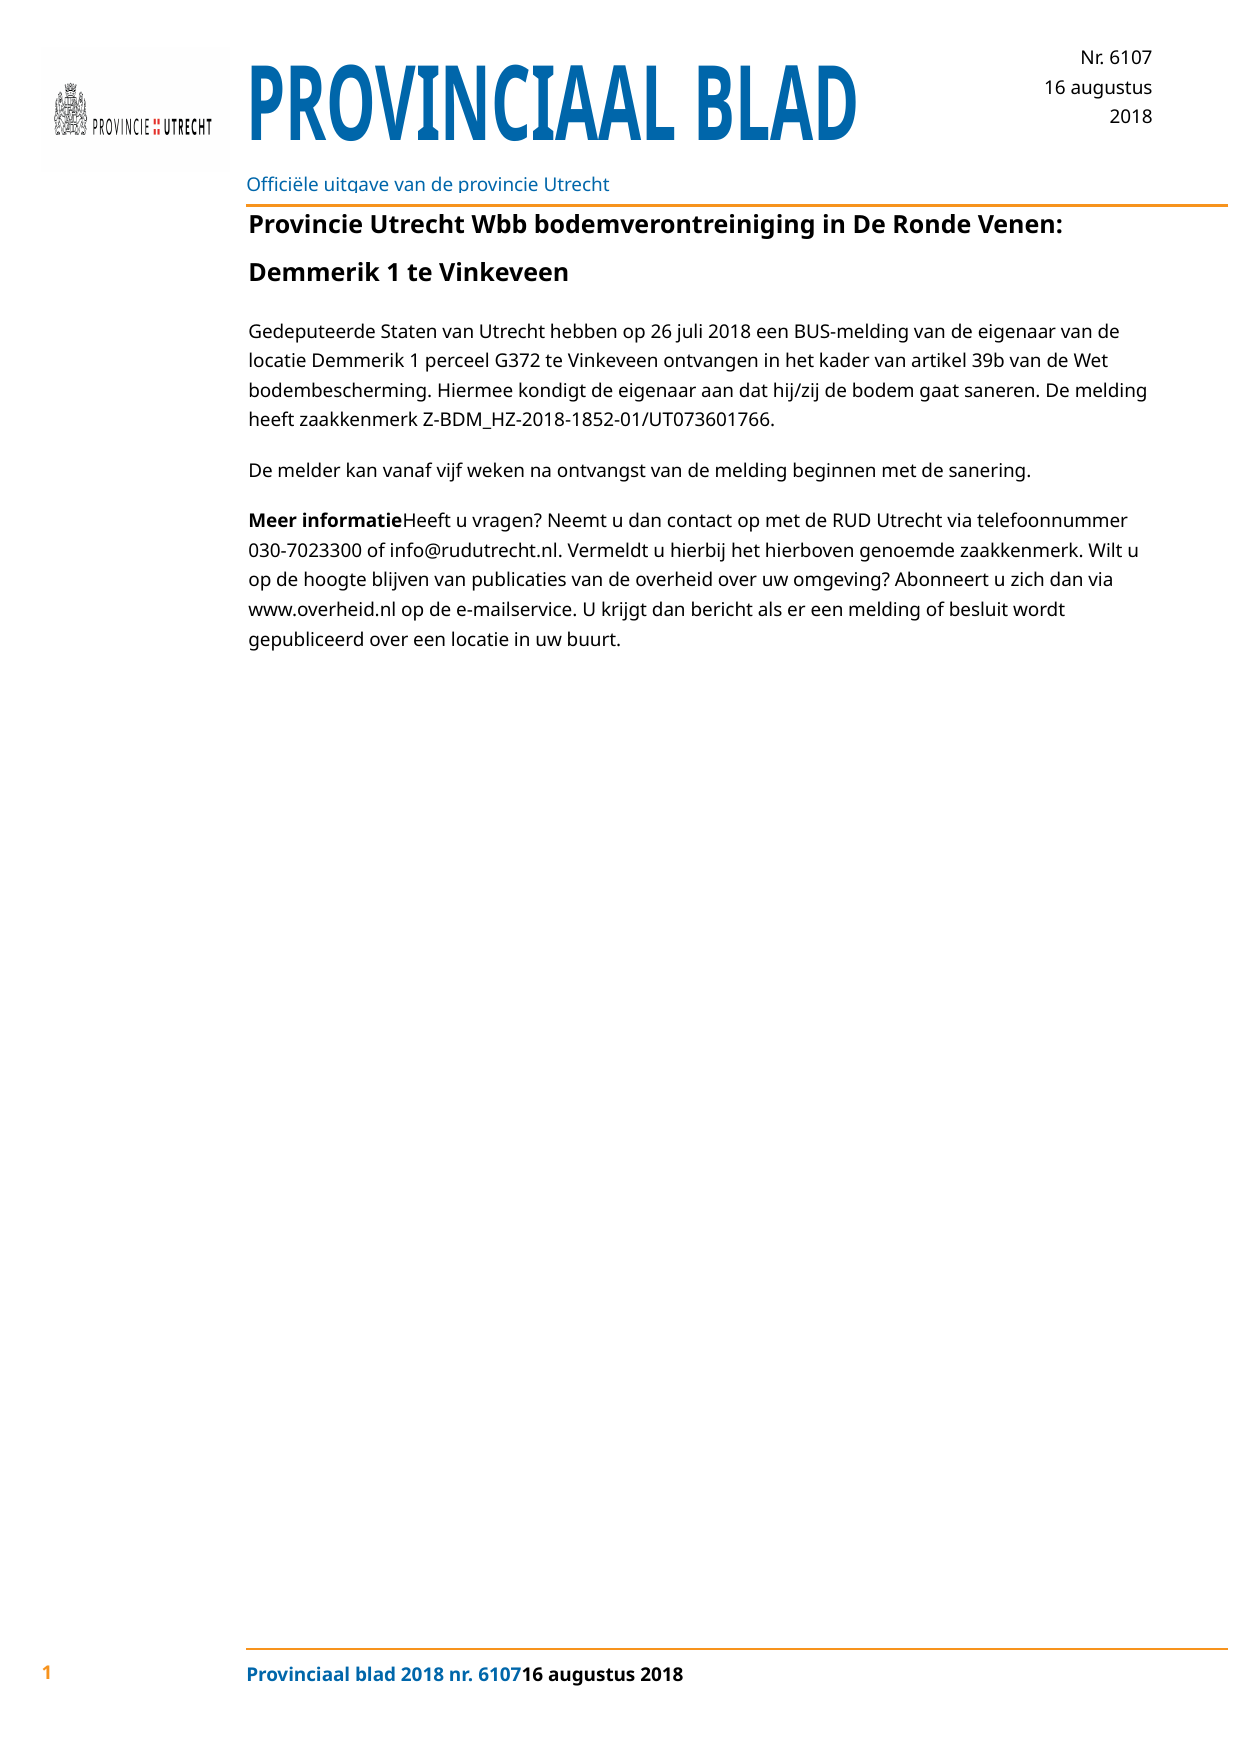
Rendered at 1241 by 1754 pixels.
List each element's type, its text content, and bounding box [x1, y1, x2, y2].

text Gedeputeerde Staten van Utrecht hebben op 26 juli 2018 een BUS-melding van de eigenaar van de locatie Demmerik 1 perceel G372 te Vinkeveen ontvangen in het kader van artikel 39b van de Wet bodembescherming. Hiermee kondigt de eigenaar aan dat hij/zij de bodem gaat saneren. De melding heeft zaakkenmerk Z-BDM_HZ-2018-1852-01/UT073601766. [248, 318, 1152, 432]
picture [41, 47, 231, 172]
text De melder kan vanaf vijf weken na ontvangst van de melding beginnen met de sanering. [248, 457, 1152, 483]
text Meer informatieHeeft u vragen? Neemt u dan contact op met de RUD Utrecht via telefoonnummer 030-7023300 of info@rudutrecht.nl. Vermeldt u hierbij het hierboven genoemde zaakkenmerk. Wilt u op de hoogte blijven van publicaties van de overheid over uw omgeving? Abonneert u zich dan via www.overheid.nl op de e-mailservice. U krijgt dan bericht als er een melding of besluit wordt gepubliceerd over een locatie in uw buurt. [248, 507, 1152, 652]
text Provincie Utrecht Wbb bodemverontreiniging in De Ronde Venen: Demmerik 1 te Vinkeveen [248, 207, 1152, 288]
